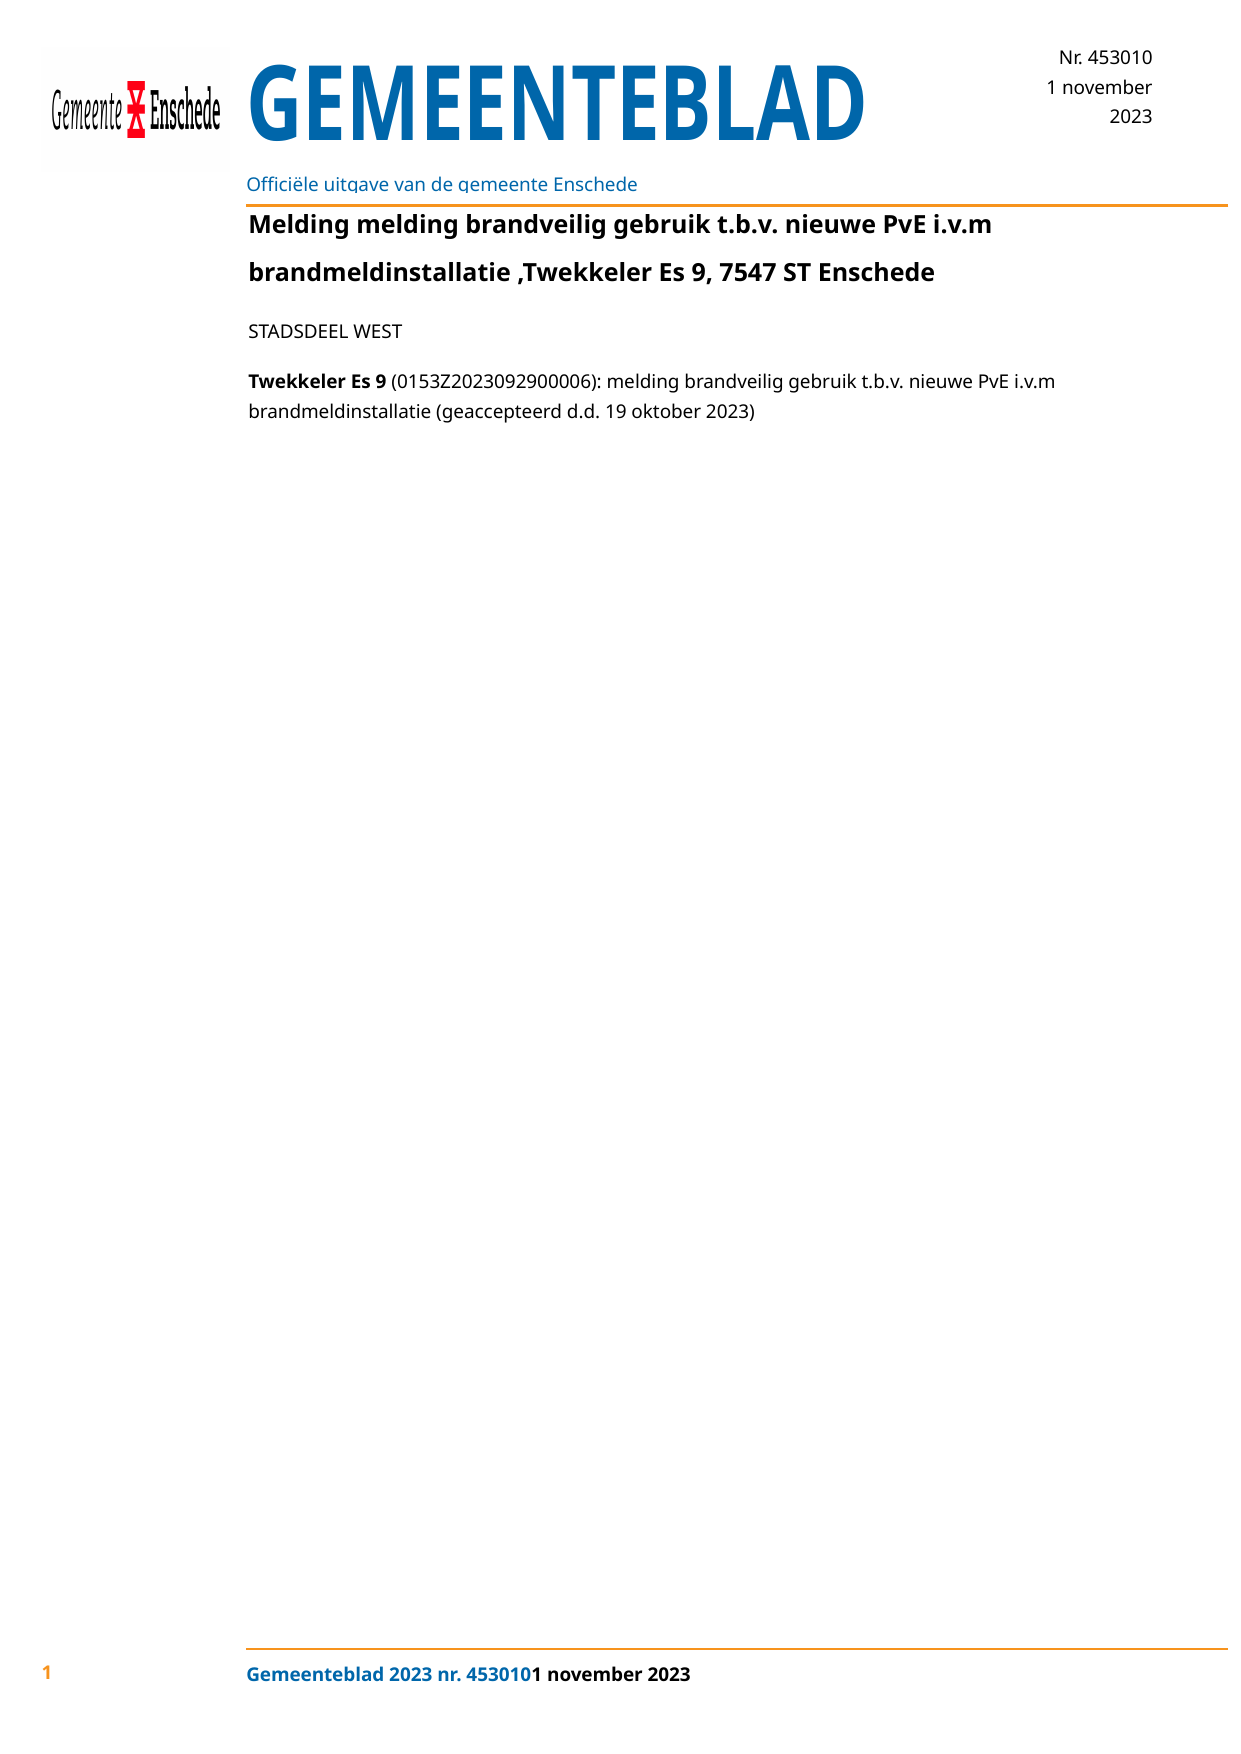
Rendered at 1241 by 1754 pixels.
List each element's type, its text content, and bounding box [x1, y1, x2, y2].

text Melding melding brandveilig gebruik t.b.v. nieuwe PvE i.v.m brandmeldinstallatie ,Twekkeler Es 9, 7547 ST Enschede [248, 207, 1152, 288]
text Twekkeler Es 9 (0153Z2023092900006): melding brandveilig gebruik t.b.v. nieuwe PvE i.v.m brandmeldinstallatie (geaccepteerd d.d. 19 oktober 2023) [248, 368, 1152, 424]
text STADSDEEL WEST [248, 318, 1152, 344]
picture [41, 47, 231, 172]
